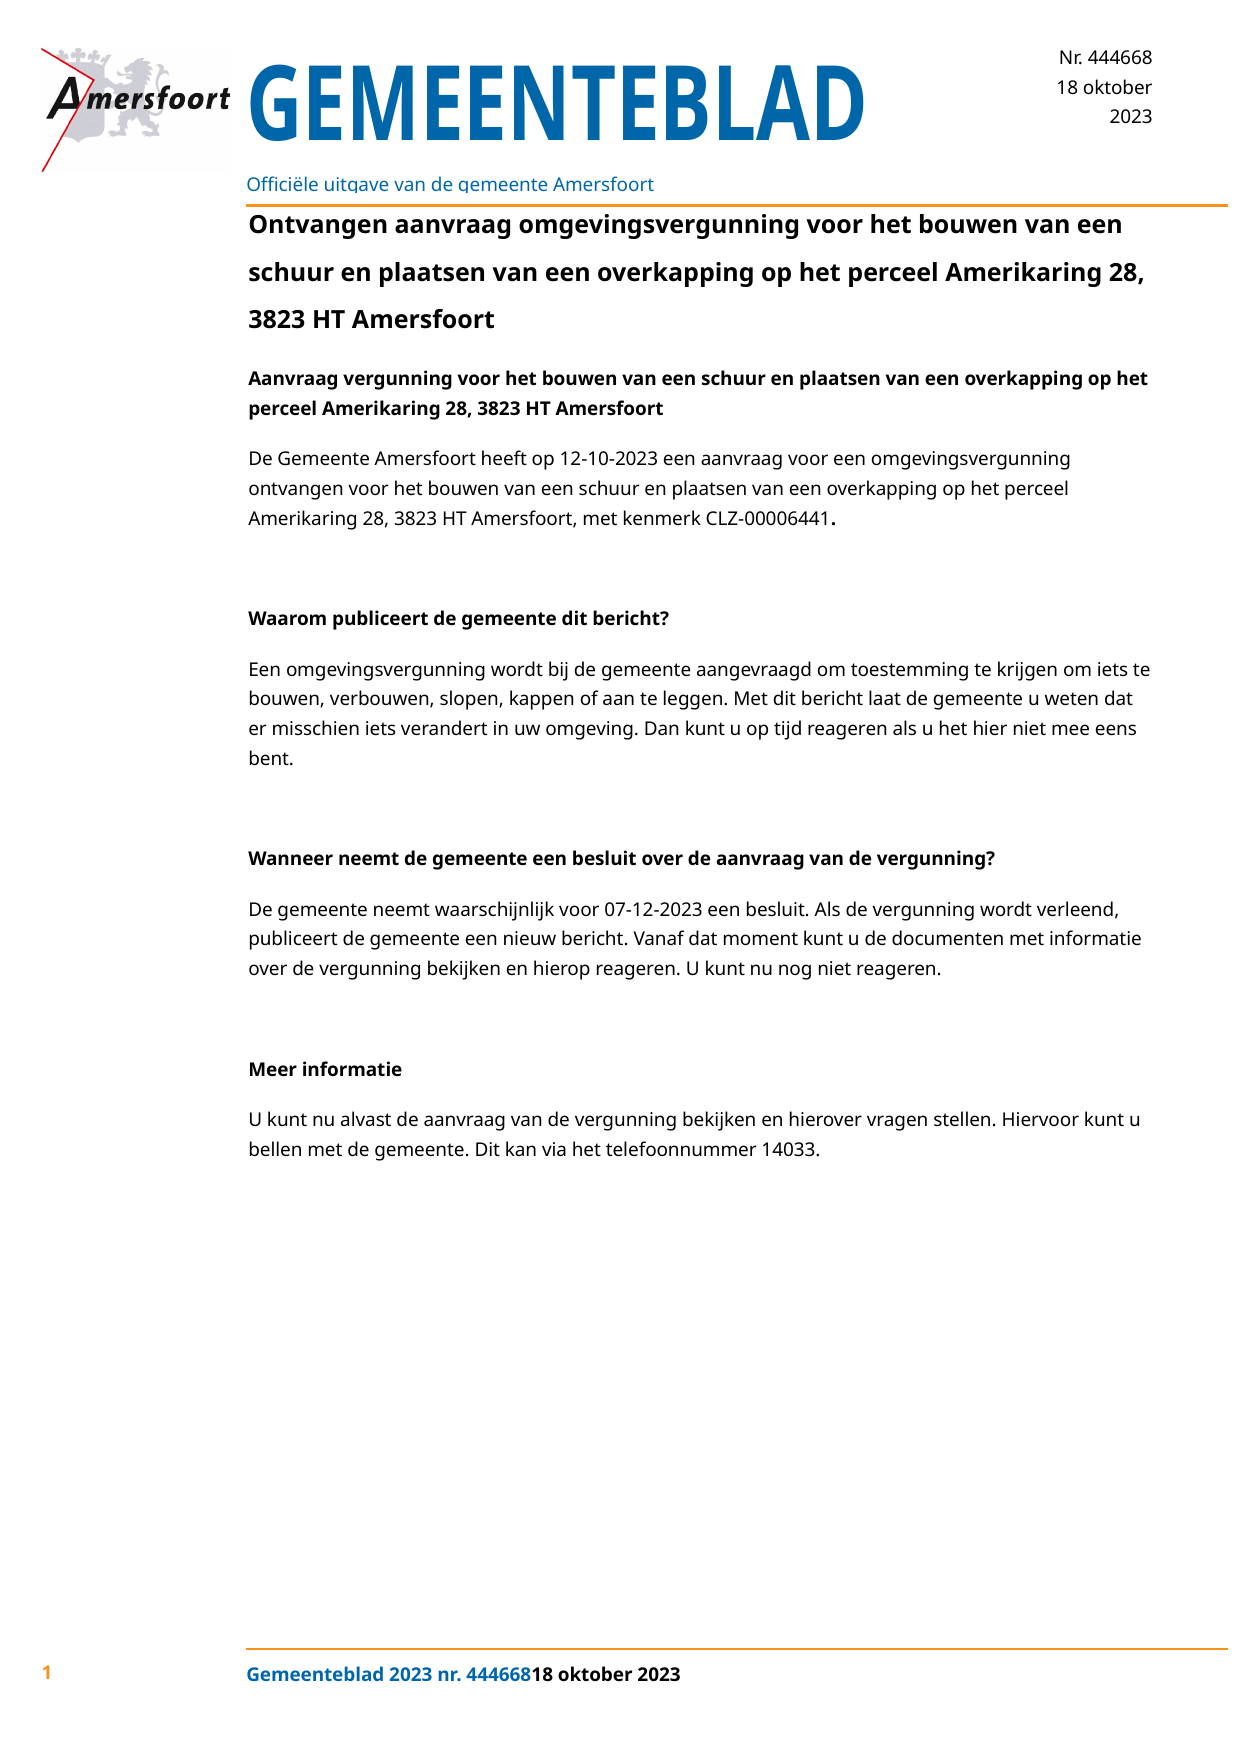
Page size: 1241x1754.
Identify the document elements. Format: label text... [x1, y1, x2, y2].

text Ontvangen aanvraag omgevingsvergunning voor het bouwen van een schuur en plaatsen van een overkapping op het perceel Amerikaring 28, 3823 HT Amersfoort [248, 207, 1152, 336]
text U kunt nu alvast de aanvraag van de vergunning bekijken en hierover vragen stellen. Hiervoor kunt u bellen met de gemeente. Dit kan via het telefoonnummer 14033. [248, 1106, 1152, 1162]
picture [41, 47, 231, 172]
text Wanneer neemt de gemeente een besluit over de aanvraag van de vergunning? [248, 846, 1152, 871]
text Aanvraag vergunning voor het bouwen van een schuur en plaatsen van een overkapping op het perceel Amerikaring 28, 3823 HT Amersfoort [248, 366, 1152, 421]
text Waarom publiceert de gemeente dit bericht? [248, 606, 1152, 631]
text De gemeente neemt waarschijnlijk voor 07-12-2023 een besluit. Als de vergunning wordt verleend, publiceert de gemeente een nieuw bericht. Vanaf dat moment kunt u de documenten met informatie over de vergunning bekijken en hierop reageren. U kunt nu nog niet reageren. [248, 896, 1152, 981]
text De Gemeente Amersfoort heeft op 12-10-2023 een aanvraag voor een omgevingsvergunning ontvangen voor het bouwen van een schuur en plaatsen van een overkapping op het perceel Amerikaring 28, 3823 HT Amersfoort, met kenmerk CLZ-00006441. [248, 446, 1152, 530]
text Een omgevingsvergunning wordt bij de gemeente aangevraagd om toestemming te krijgen om iets te bouwen, verbouwen, slopen, kappen of aan te leggen. Met dit bericht laat de gemeente u weten dat er misschien iets verandert in uw omgeving. Dan kunt u op tijd reageren als u het hier niet mee eens bent. [248, 656, 1152, 770]
text Meer informatie [248, 1056, 1152, 1082]
